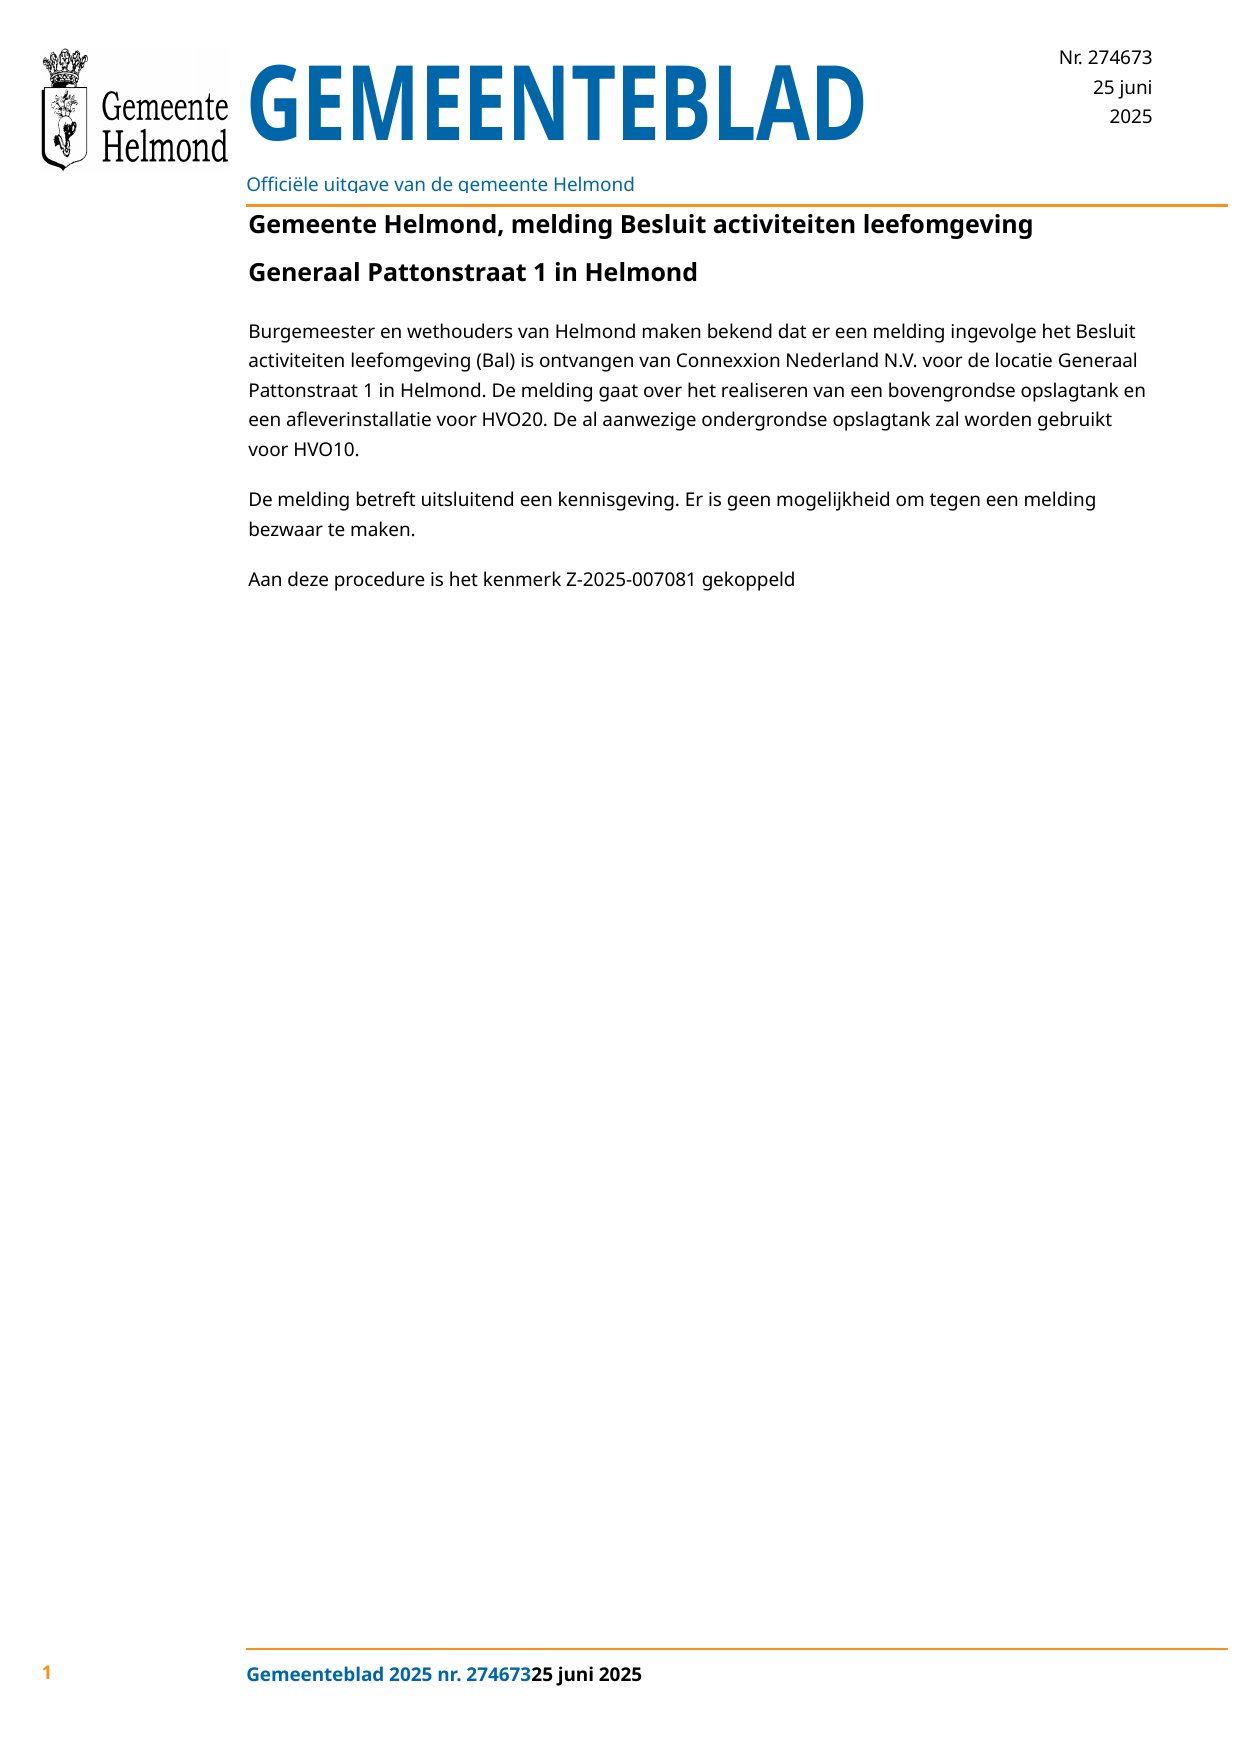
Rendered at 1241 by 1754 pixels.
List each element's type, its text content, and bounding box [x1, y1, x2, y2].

text Aan deze procedure is het kenmerk Z-2025-007081 gekoppeld [248, 567, 1152, 592]
text Burgemeester en wethouders van Helmond maken bekend dat er een melding ingevolge het Besluit activiteiten leefomgeving (Bal) is ontvangen van Connexxion Nederland N.V. voor de locatie Generaal Pattonstraat 1 in Helmond. De melding gaat over het realiseren van een bovengrondse opslagtank en een afleverinstallatie voor HVO20. De al aanwezige ondergrondse opslagtank zal worden gebruikt voor HVO10. [248, 318, 1152, 462]
text De melding betreft uitsluitend een kennisgeving. Er is geen mogelijkheid om tegen een melding bezwaar te maken. [248, 487, 1152, 542]
picture [41, 47, 231, 172]
text Gemeente Helmond, melding Besluit activiteiten leefomgeving Generaal Pattonstraat 1 in Helmond [248, 207, 1152, 288]
